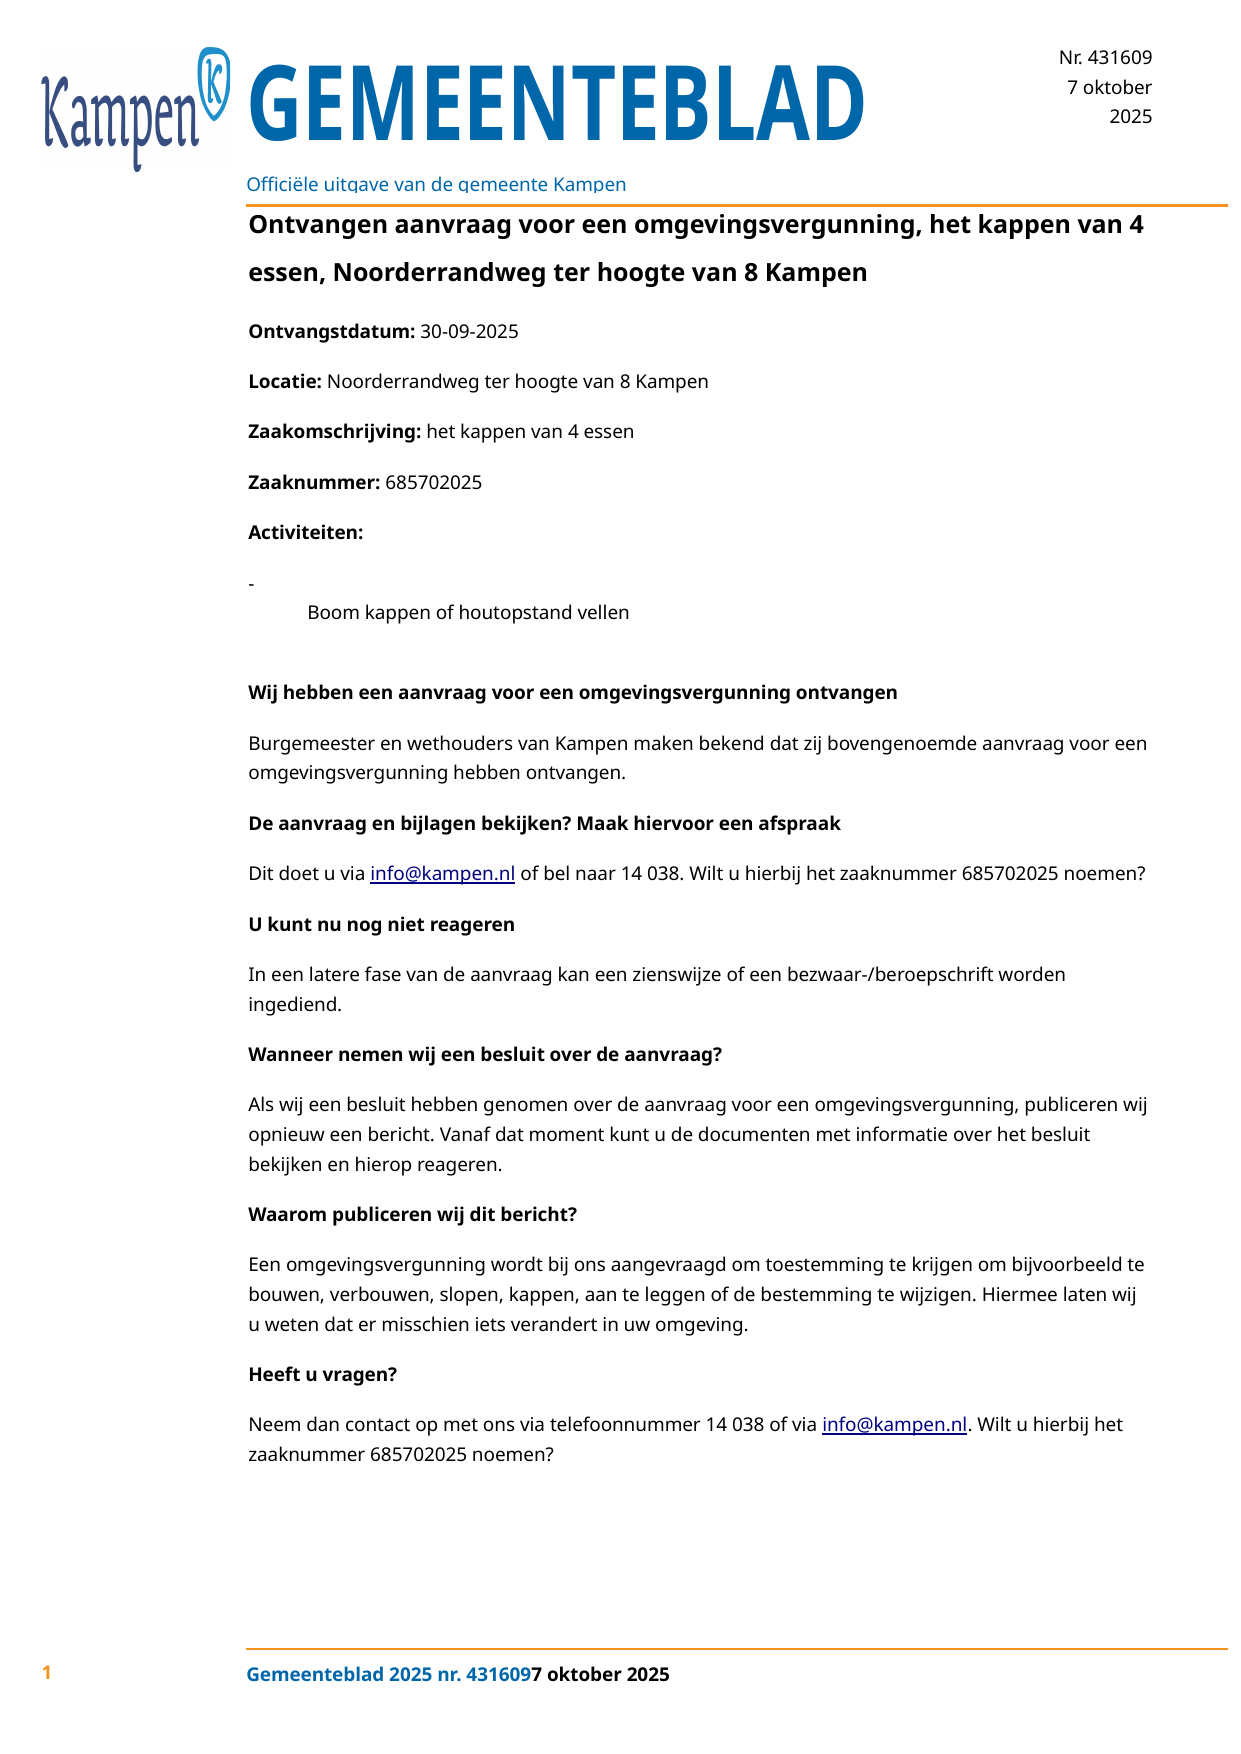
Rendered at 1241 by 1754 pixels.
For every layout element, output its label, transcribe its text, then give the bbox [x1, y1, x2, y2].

text Activiteiten: [248, 519, 1152, 545]
text Heeft u vragen? [248, 1361, 1152, 1387]
list Boom kappen of houtopstand vellen [248, 599, 1152, 625]
text Ontvangen aanvraag voor een omgevingsvergunning, het kappen van 4 essen, Noorderrandweg ter hoogte van 8 Kampen [248, 207, 1152, 288]
text Wanneer nemen wij een besluit over de aanvraag? [248, 1041, 1152, 1067]
text Een omgevingsvergunning wordt bij ons aangevraagd om toestemming te krijgen om bijvoorbeeld te bouwen, verbouwen, slopen, kappen, aan te leggen of de bestemming te wijzigen. Hiermee laten wij u weten dat er misschien iets verandert in uw omgeving. [248, 1252, 1152, 1337]
text Als wij een besluit hebben genomen over de aanvraag voor een omgevingsvergunning, publiceren wij opnieuw een bericht. Vanaf dat moment kunt u de documenten met informatie over het besluit bekijken en hierop reageren. [248, 1092, 1152, 1177]
text Neem dan contact op met ons via telefoonnummer 14 038 of via info@kampen.nl. Wilt u hierbij het zaaknummer 685702025 noemen? [248, 1412, 1152, 1467]
text Zaakomschrijving: het kappen van 4 essen [248, 419, 1152, 444]
text Burgemeester en wethouders van Kampen maken bekend dat zij bovengenoemde aanvraag voor een omgevingsvergunning hebben ontvangen. [248, 730, 1152, 785]
text Waarom publiceren wij dit bericht? [248, 1201, 1152, 1227]
text Wij hebben een aanvraag voor een omgevingsvergunning ontvangen [248, 679, 1152, 705]
text Zaaknummer: 685702025 [248, 469, 1152, 495]
text Dit doet u via info@kampen.nl of bel naar 14 038. Wilt u hierbij het zaaknummer 685702025 noemen? [248, 860, 1152, 886]
text De aanvraag en bijlagen bekijken? Maak hiervoor een afspraak [248, 810, 1152, 836]
text Locatie: Noorderrandweg ter hoogte van 8 Kampen [248, 368, 1152, 394]
text In een latere fase van de aanvraag kan een zienswijze of een bezwaar-/beroepschrift worden ingediend. [248, 961, 1152, 1017]
text U kunt nu nog niet reageren [248, 911, 1152, 937]
text Ontvangstdatum: 30-09-2025 [248, 318, 1152, 344]
picture [41, 47, 231, 172]
